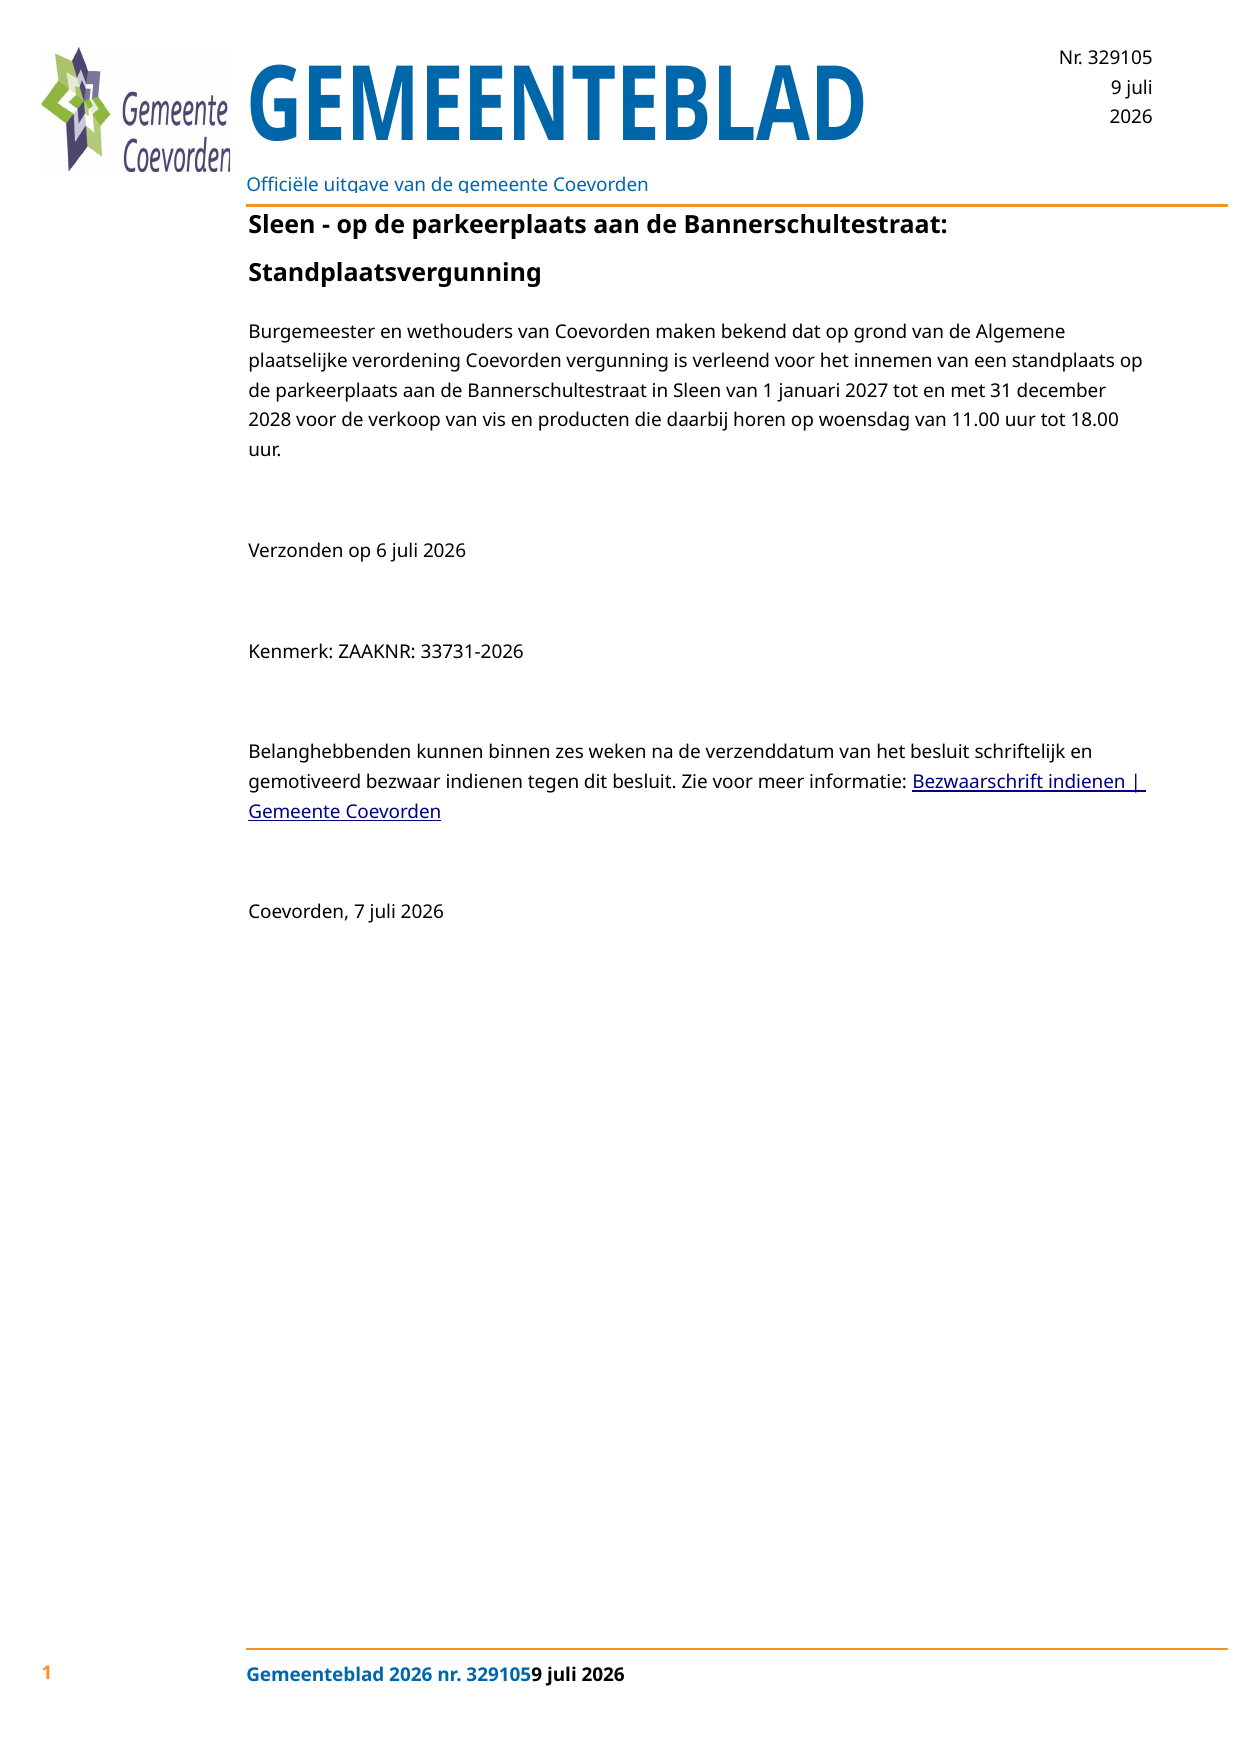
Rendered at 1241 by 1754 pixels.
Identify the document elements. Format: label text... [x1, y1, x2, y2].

text Kenmerk: ZAAKNR: 33731-2026 [248, 638, 1152, 664]
text Coevorden, 7 juli 2026 [248, 899, 1152, 924]
picture [41, 47, 231, 172]
text Sleen - op de parkeerplaats aan de Bannerschultestraat: Standplaatsvergunning [248, 207, 1152, 288]
text Verzonden op 6 juli 2026 [248, 537, 1152, 563]
text Belanghebbenden kunnen binnen zes weken na de verzenddatum van het besluit schriftelijk en gemotiveerd bezwaar indienen tegen dit besluit. Zie voor meer informatie: Bezwaarschrift indienen | Gemeente Coevorden [248, 739, 1152, 824]
text Burgemeester en wethouders van Coevorden maken bekend dat op grond van de Algemene plaatselijke verordening Coevorden vergunning is verleend voor het innemen van een standplaats op de parkeerplaats aan de Bannerschultestraat in Sleen van 1 januari 2027 tot en met 31 december 2028 voor de verkoop van vis en producten die daarbij horen op woensdag van 11.00 uur tot 18.00 uur. [248, 318, 1152, 462]
